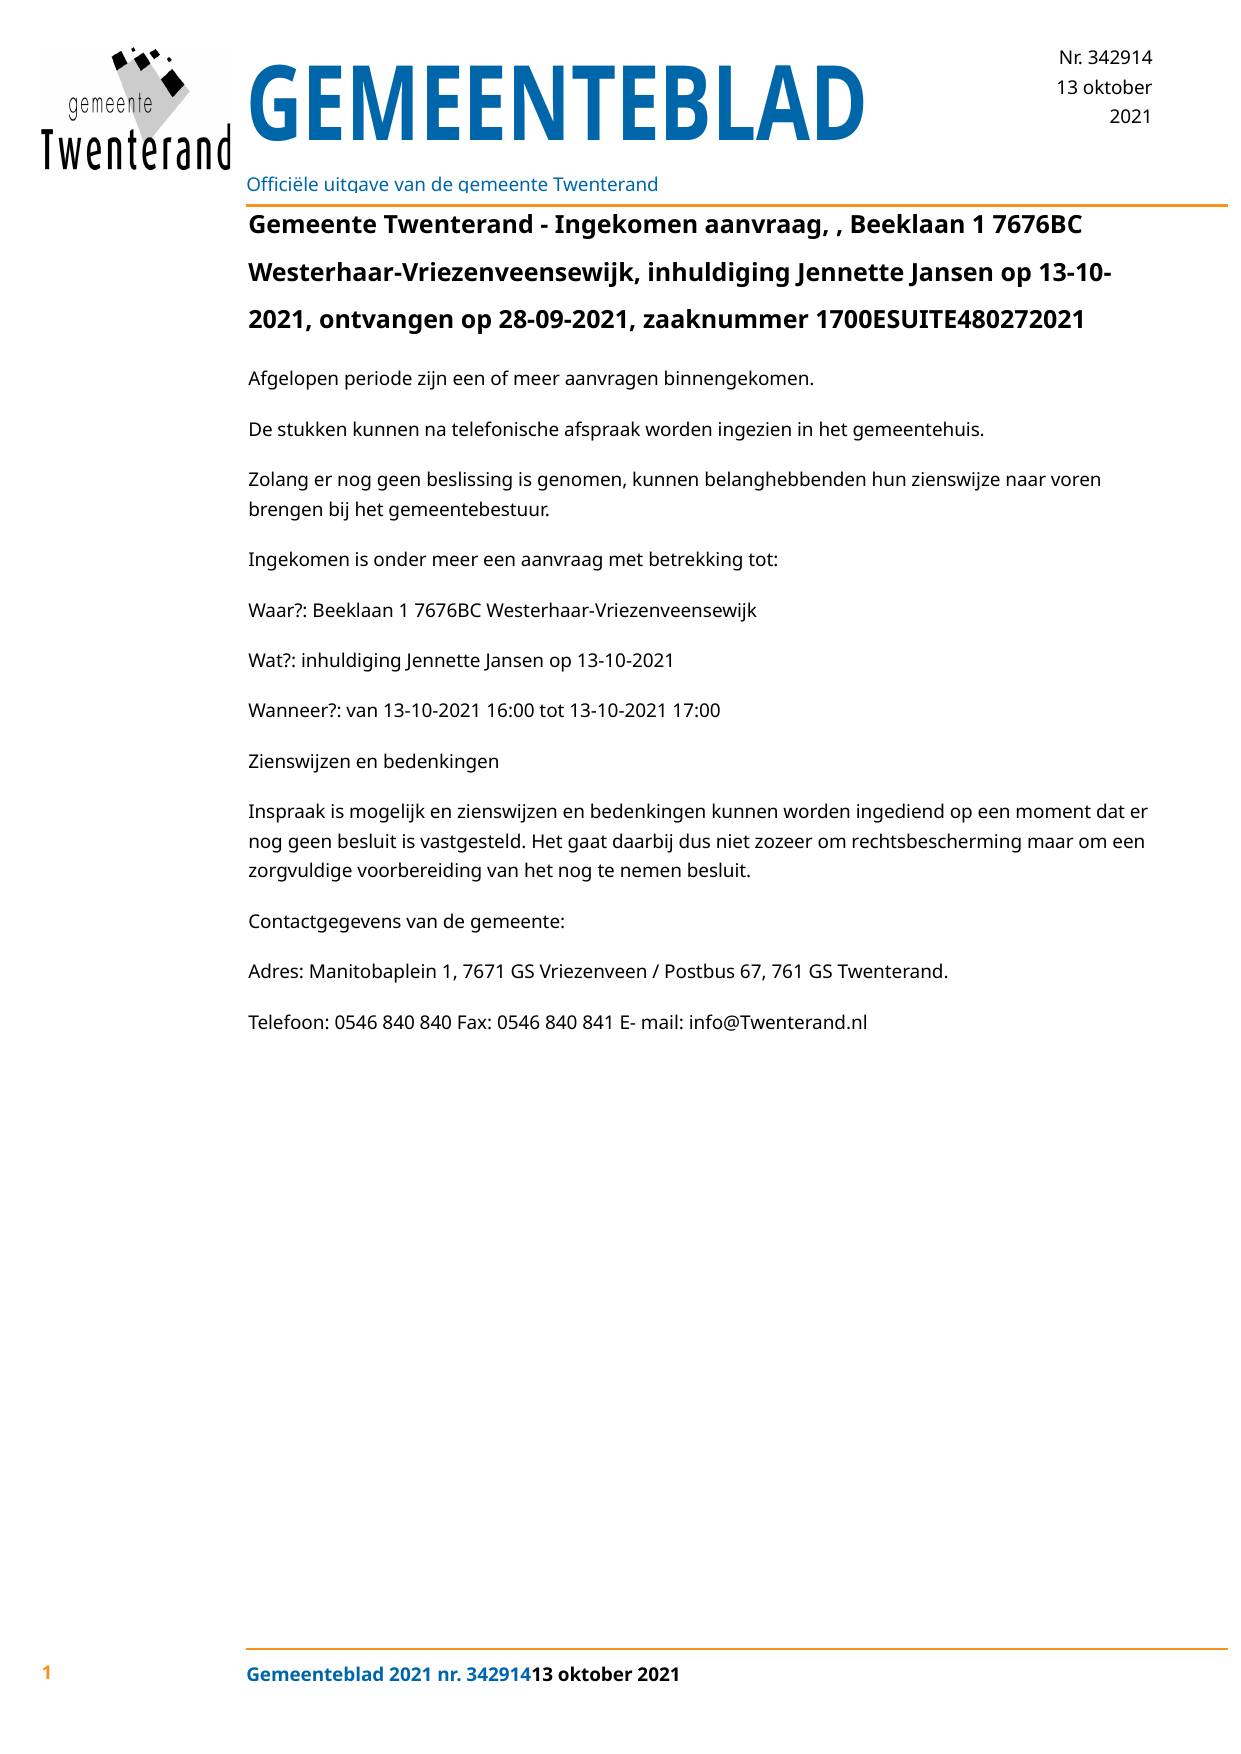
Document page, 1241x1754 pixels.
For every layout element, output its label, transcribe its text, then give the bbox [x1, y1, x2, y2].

text Inspraak is mogelijk en zienswijzen en bedenkingen kunnen worden ingediend op een moment dat er nog geen besluit is vastgesteld. Het gaat daarbij dus niet zozeer om rechtsbescherming maar om een zorgvuldige voorbereiding van het nog te nemen besluit. [248, 798, 1152, 883]
text Wanneer?: van 13-10-2021 16:00 tot 13-10-2021 17:00 [248, 698, 1152, 723]
text Wat?: inhuldiging Jennette Jansen op 13-10-2021 [248, 647, 1152, 673]
text Contactgegevens van de gemeente: [248, 908, 1152, 934]
text Telefoon: 0546 840 840 Fax: 0546 840 841 E- mail: info@Twenterand.nl [248, 1009, 1152, 1034]
text Zienswijzen en bedenkingen [248, 748, 1152, 774]
text Gemeente Twenterand - Ingekomen aanvraag, , Beeklaan 1 7676BC Westerhaar-Vriezenveensewijk, inhuldiging Jennette Jansen op 13-10-2021, ontvangen op 28-09-2021, zaaknummer 1700ESUITE480272021 [248, 207, 1152, 336]
text Afgelopen periode zijn een of meer aanvragen binnengekomen. [248, 366, 1152, 391]
text Ingekomen is onder meer een aanvraag met betrekking tot: [248, 546, 1152, 572]
text Waar?: Beeklaan 1 7676BC Westerhaar-Vriezenveensewijk [248, 597, 1152, 622]
text Zolang er nog geen beslissing is genomen, kunnen belanghebbenden hun zienswijze naar voren brengen bij het gemeentebestuur. [248, 466, 1152, 522]
picture [41, 47, 231, 172]
text De stukken kunnen na telefonische afspraak worden ingezien in het gemeentehuis. [248, 416, 1152, 442]
text Adres: Manitobaplein 1, 7671 GS Vriezenveen / Postbus 67, 761 GS Twenterand. [248, 958, 1152, 984]
